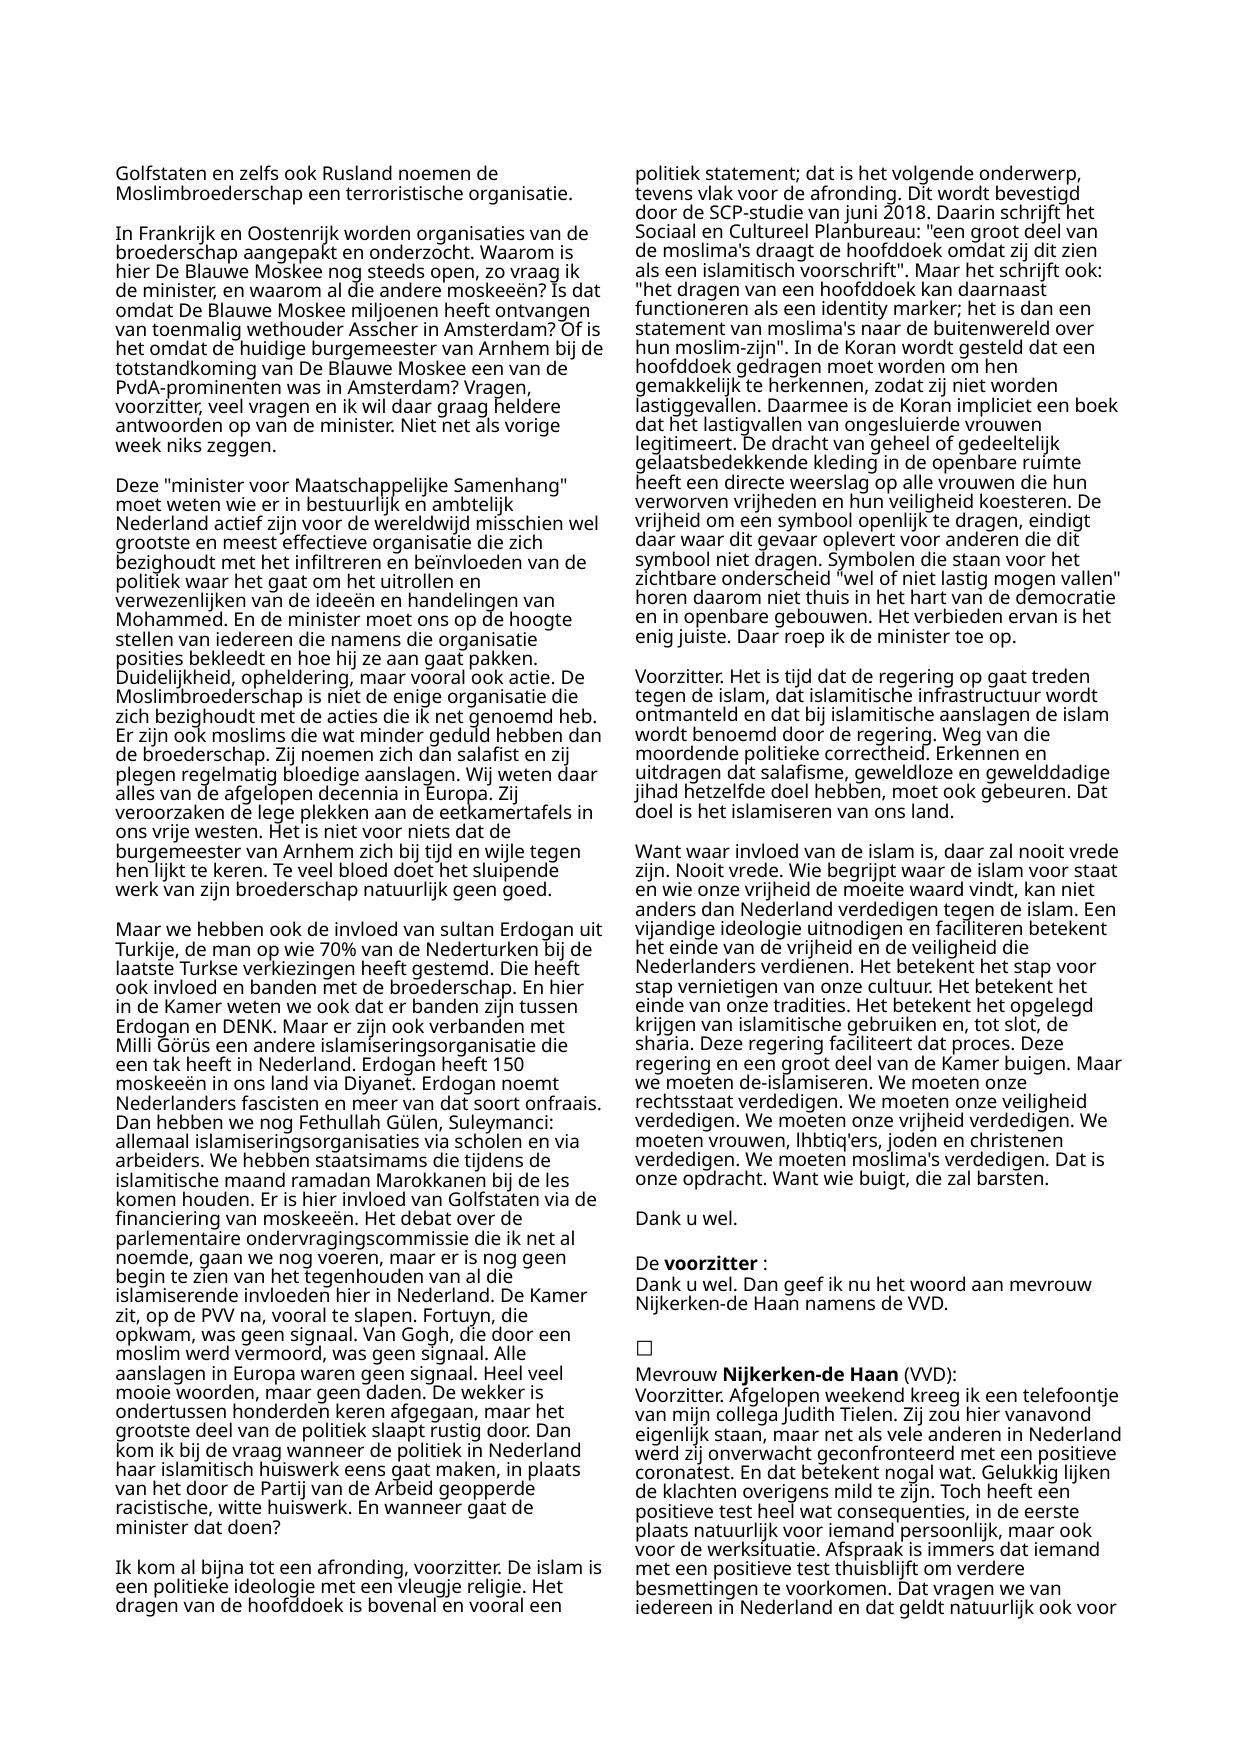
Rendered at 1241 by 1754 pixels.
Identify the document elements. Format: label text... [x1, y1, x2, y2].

text Deze "minister voor Maatschappelijke Samenhang" moet weten wie er in bestuurlijk en ambtelijk Nederland actief zijn voor de wereldwijd misschien wel grootste en meest effectieve organisatie die zich bezighoudt met het infiltreren en beïnvloeden van de politiek waar het gaat om het uitrollen en verwezenlijken van de ideeën en handelingen van Mohammed. En de minister moet ons op de hoogte stellen van iedereen die namens die organisatie posities bekleedt en hoe hij ze aan gaat pakken. Duidelijkheid, opheldering, maar vooral ook actie. De Moslimbroederschap is niet de enige organisatie die zich bezighoudt met de acties die ik net genoemd heb. Er zijn ook moslims die wat minder geduld hebben dan de broederschap. Zij noemen zich dan salafist en zij plegen regelmatig bloedige aanslagen. Wij weten daar alles van de afgelopen decennia in Europa. Zij veroorzaken de lege plekken aan de eetkamertafels in ons vrije westen. Het is niet voor niets dat de burgemeester van Arnhem zich bij tijd en wijle tegen hen lijkt te keren. Te veel bloed doet het sluipende werk van zijn broederschap natuurlijk geen goed. [115, 477, 605, 901]
text Dank u wel. Dan geef ik nu het woord aan mevrouw Nijkerken-de Haan namens de VVD. [635, 1276, 1125, 1315]
text Maar we hebben ook de invloed van sultan Erdogan uit Turkije, de man op wie 70% van de Nederturken bij de laatste Turkse verkiezingen heeft gestemd. Die heeft ook invloed en banden met de broederschap. En hier in de Kamer weten we ook dat er banden zijn tussen Erdogan en DENK. Maar er zijn ook verbanden met Milli Görüs een andere islamiseringsorganisatie die een tak heeft in Nederland. Erdogan heeft 150 moskeeën in ons land via Diyanet. Erdogan noemt Nederlanders fascisten en meer van dat soort onfraais. Dan hebben we nog Fethullah Gülen, Suleymanci: allemaal islamiseringsorganisaties via scholen en via arbeiders. We hebben staatsimams die tijdens de islamitische maand ramadan Marokkanen bij de les komen houden. Er is hier invloed van Golfstaten via de financiering van moskeeën. Het debat over de parlementaire ondervragingscommissie die ik net al noemde, gaan we nog voeren, maar er is nog geen begin te zien van het tegenhouden van al die islamiserende invloeden hier in Nederland. De Kamer zit, op de PVV na, vooral te slapen. Fortuyn, die opkwam, was geen signaal. Van Gogh, die door een moslim werd vermoord, was geen signaal. Alle aanslagen in Europa waren geen signaal. Heel veel mooie woorden, maar geen daden. De wekker is ondertussen honderden keren afgegaan, maar het grootste deel van de politiek slaapt rustig door. Dan kom ik bij de vraag wanneer de politiek in Nederland haar islamitisch huiswerk eens gaat maken, in plaats van het door de Partij van de Arbeid geopperde racistische, witte huiswerk. En wanneer gaat de minister dat doen? [115, 921, 605, 1538]
text Ik kom al bijna tot een afronding, voorzitter. De islam is een politieke ideologie met een vleugje religie. Het dragen van de hoofddoek is bovenal en vooral een [115, 1559, 605, 1616]
text Dank u wel. [635, 1210, 1125, 1229]
text Golfstaten en zelfs ook Rusland noemen de Moslimbroederschap een terroristische organisatie. [115, 165, 605, 204]
text Want waar invloed van de islam is, daar zal nooit vrede zijn. Nooit vrede. Wie begrijpt waar de islam voor staat en wie onze vrijheid de moeite waard vindt, kan niet anders dan Nederland verdedigen tegen de islam. Een vijandige ideologie uitnodigen en faciliteren betekent het einde van de vrijheid en de veiligheid die Nederlanders verdienen. Het betekent het stap voor stap vernietigen van onze cultuur. Het betekent het einde van onze tradities. Het betekent het opgelegd krijgen van islamitische gebruiken en, tot slot, de sharia. Deze regering faciliteert dat proces. Deze regering en een groot deel van de Kamer buigen. Maar we moeten de-islamiseren. We moeten onze rechtsstaat verdedigen. We moeten onze veiligheid verdedigen. We moeten onze vrijheid verdedigen. We moeten vrouwen, lhbtiq'ers, joden en christenen verdedigen. We moeten moslima's verdedigen. Dat is onze opdracht. Want wie buigt, die zal barsten. [635, 843, 1125, 1189]
text Voorzitter. Het is tijd dat de regering op gaat treden tegen de islam, dat islamitische infrastructuur wordt ontmanteld en dat bij islamitische aanslagen de islam wordt benoemd door de regering. Weg van die moordende politieke correctheid. Erkennen en uitdragen dat salafisme, geweldloze en gewelddadige jihad hetzelfde doel hebben, moet ook gebeuren. Dat doel is het islamiseren van ons land. [635, 668, 1125, 822]
text De voorzitter : [635, 1250, 1125, 1276]
text Mevrouw Nijkerken-de Haan (VVD): [635, 1361, 1125, 1387]
text In Frankrijk en Oostenrijk worden organisaties van de broederschap aangepakt en onderzocht. Waarom is hier De Blauwe Moskee nog steeds open, zo vraag ik de minister, en waarom al die andere moskeeën? Is dat omdat De Blauwe Moskee miljoenen heeft ontvangen van toenmalig wethouder Asscher in Amsterdam? Of is het omdat de huidige burgemeester van Arnhem bij de totstandkoming van De Blauwe Moskee een van de PvdA-prominenten was in Amsterdam? Vragen, voorzitter, veel vragen en ik wil daar graag heldere antwoorden op van de minister. Niet net als vorige week niks zeggen. [115, 224, 605, 456]
text politiek statement; dat is het volgende onderwerp, tevens vlak voor de afronding. Dit wordt bevestigd door de SCP-studie van juni 2018. Daarin schrijft het Sociaal en Cultureel Planbureau: "een groot deel van de moslima's draagt de hoofddoek omdat zij dit zien als een islamitisch voorschrift". Maar het schrijft ook: "het dragen van een hoofddoek kan daarnaast functioneren als een identity marker; het is dan een statement van moslima's naar de buitenwereld over hun moslim-zijn". In de Koran wordt gesteld dat een hoofddoek gedragen moet worden om hen gemakkelijk te herkennen, zodat zij niet worden lastiggevallen. Daarmee is de Koran impliciet een boek dat het lastigvallen van ongesluierde vrouwen legitimeert. De dracht van geheel of gedeeltelijk gelaatsbedekkende kleding in de openbare ruimte heeft een directe weerslag op alle vrouwen die hun verworven vrijheden en hun veiligheid koesteren. De vrijheid om een symbool openlijk te dragen, eindigt daar waar dit gevaar oplevert voor anderen die dit symbool niet dragen. Symbolen die staan voor het zichtbare onderscheid "wel of niet lastig mogen vallen" horen daarom niet thuis in het hart van de democratie en in openbare gebouwen. Het verbieden ervan is het enig juiste. Daar roep ik de minister toe op. [635, 165, 1125, 647]
text ⬜ [635, 1336, 1125, 1361]
text Voorzitter. Afgelopen weekend kreeg ik een telefoontje van mijn collega Judith Tielen. Zij zou hier vanavond eigenlijk staan, maar net als vele anderen in Nederland werd zij onverwacht geconfronteerd met een positieve coronatest. En dat betekent nogal wat. Gelukkig lijken de klachten overigens mild te zijn. Toch heeft een positieve test heel wat consequenties, in de eerste plaats natuurlijk voor iemand persoonlijk, maar ook voor de werksituatie. Afspraak is immers dat iemand met een positieve test thuisblijft om verdere besmettingen te voorkomen. Dat vragen we van iedereen in Nederland en dat geldt natuurlijk ook voor [635, 1387, 1125, 1618]
